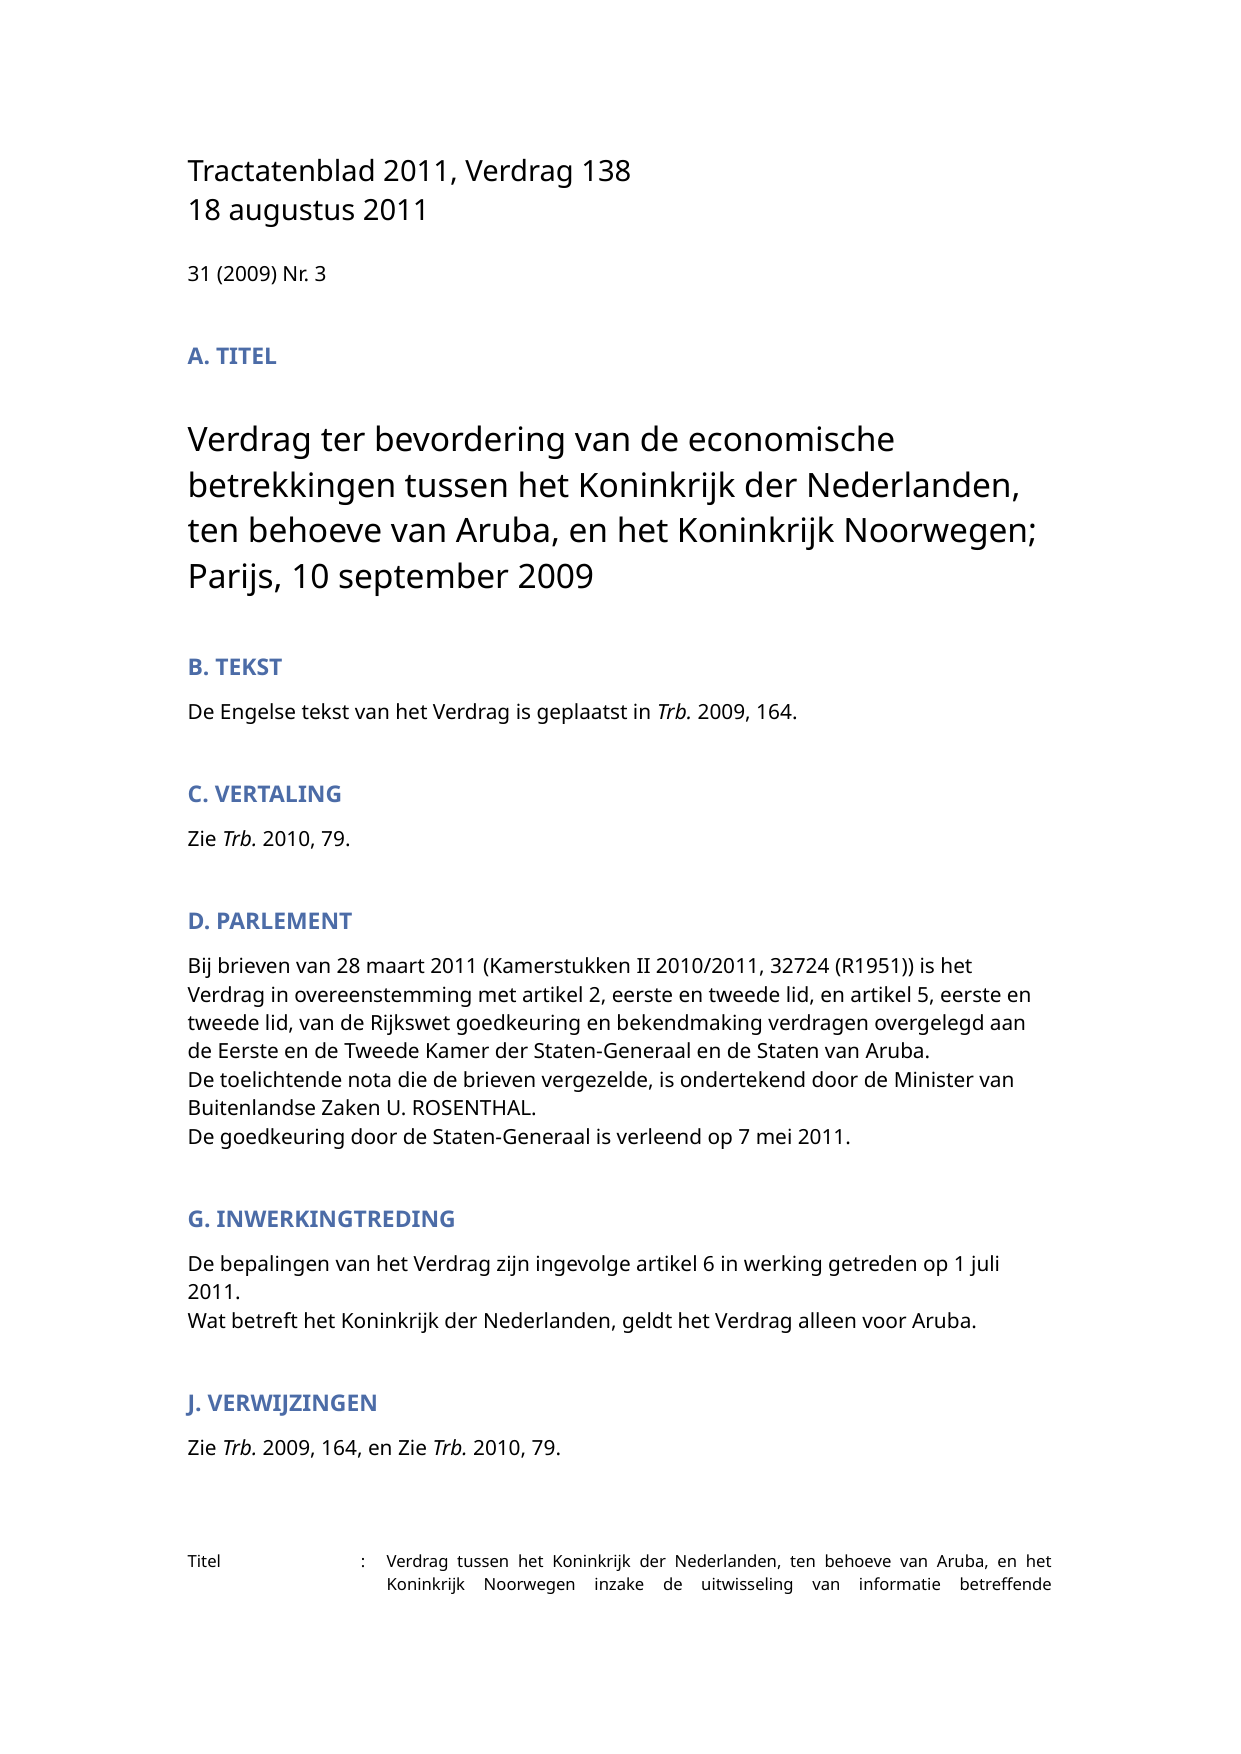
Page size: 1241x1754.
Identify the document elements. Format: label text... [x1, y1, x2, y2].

text 31 (2009) Nr. 3 [187, 259, 1053, 287]
table_header : [361, 1550, 386, 1602]
subtitle G. INWERKINGTREDING [187, 1203, 1053, 1234]
subtitle B. TEKST [187, 651, 1053, 682]
subtitle J. VERWIJZINGEN [187, 1387, 1053, 1418]
text Zie Trb. 2009, 164, en Zie Trb. 2010, 79. [187, 1433, 1053, 1462]
text Parijs, 10 september 2009 [187, 553, 1053, 598]
text Bij brieven van 28 maart 2011 (Kamerstukken II 2010/2011, 32724 (R1951)) is het Verdrag in overeenstemming met artikel 2, eerste en tweede lid, en artikel 5, eerste en tweede lid, van de Rijkswet goedkeuring en bekendmaking verdragen overgelegd aan de Eerste en de Tweede Kamer der Staten-Generaal en de Staten van Aruba. [187, 951, 1053, 1065]
text De Engelse tekst van het Verdrag is geplaatst in Trb. 2009, 164. [187, 697, 1053, 725]
subtitle C. VERTALING [187, 778, 1053, 809]
text Tractatenblad 2011, Verdrag 138 [187, 150, 1053, 190]
text Zie Trb. 2010, 79. [187, 824, 1053, 852]
text De bepalingen van het Verdrag zijn ingevolge artikel 6 in werking getreden op 1 juli 2011. [187, 1249, 1053, 1306]
subtitle A. TITEL [187, 340, 1053, 371]
text 18 augustus 2011 [187, 190, 1053, 229]
table_header Titel [188, 1550, 361, 1602]
text Verdrag ter bevordering van de economische betrekkingen tussen het Koninkrijk der Nederlanden, ten behoeve van Aruba, en het Koninkrijk Noorwegen; [187, 416, 1053, 553]
text De goedkeuring door de Staten-Generaal is verleend op 7 mei 2011. [187, 1122, 1053, 1150]
table_header Verdrag tussen het Koninkrijk der Nederlanden, ten behoeve van Aruba, en het Koninkrijk Noorwegen inzake de uitwisseling van informatie betreffende [386, 1550, 1053, 1602]
subtitle D. PARLEMENT [187, 905, 1053, 936]
text Wat betreft het Koninkrijk der Nederlanden, geldt het Verdrag alleen voor Aruba. [187, 1306, 1053, 1334]
text De toelichtende nota die de brieven vergezelde, is ondertekend door de Minister van Buitenlandse Zaken U. ROSENTHAL. [187, 1065, 1053, 1122]
